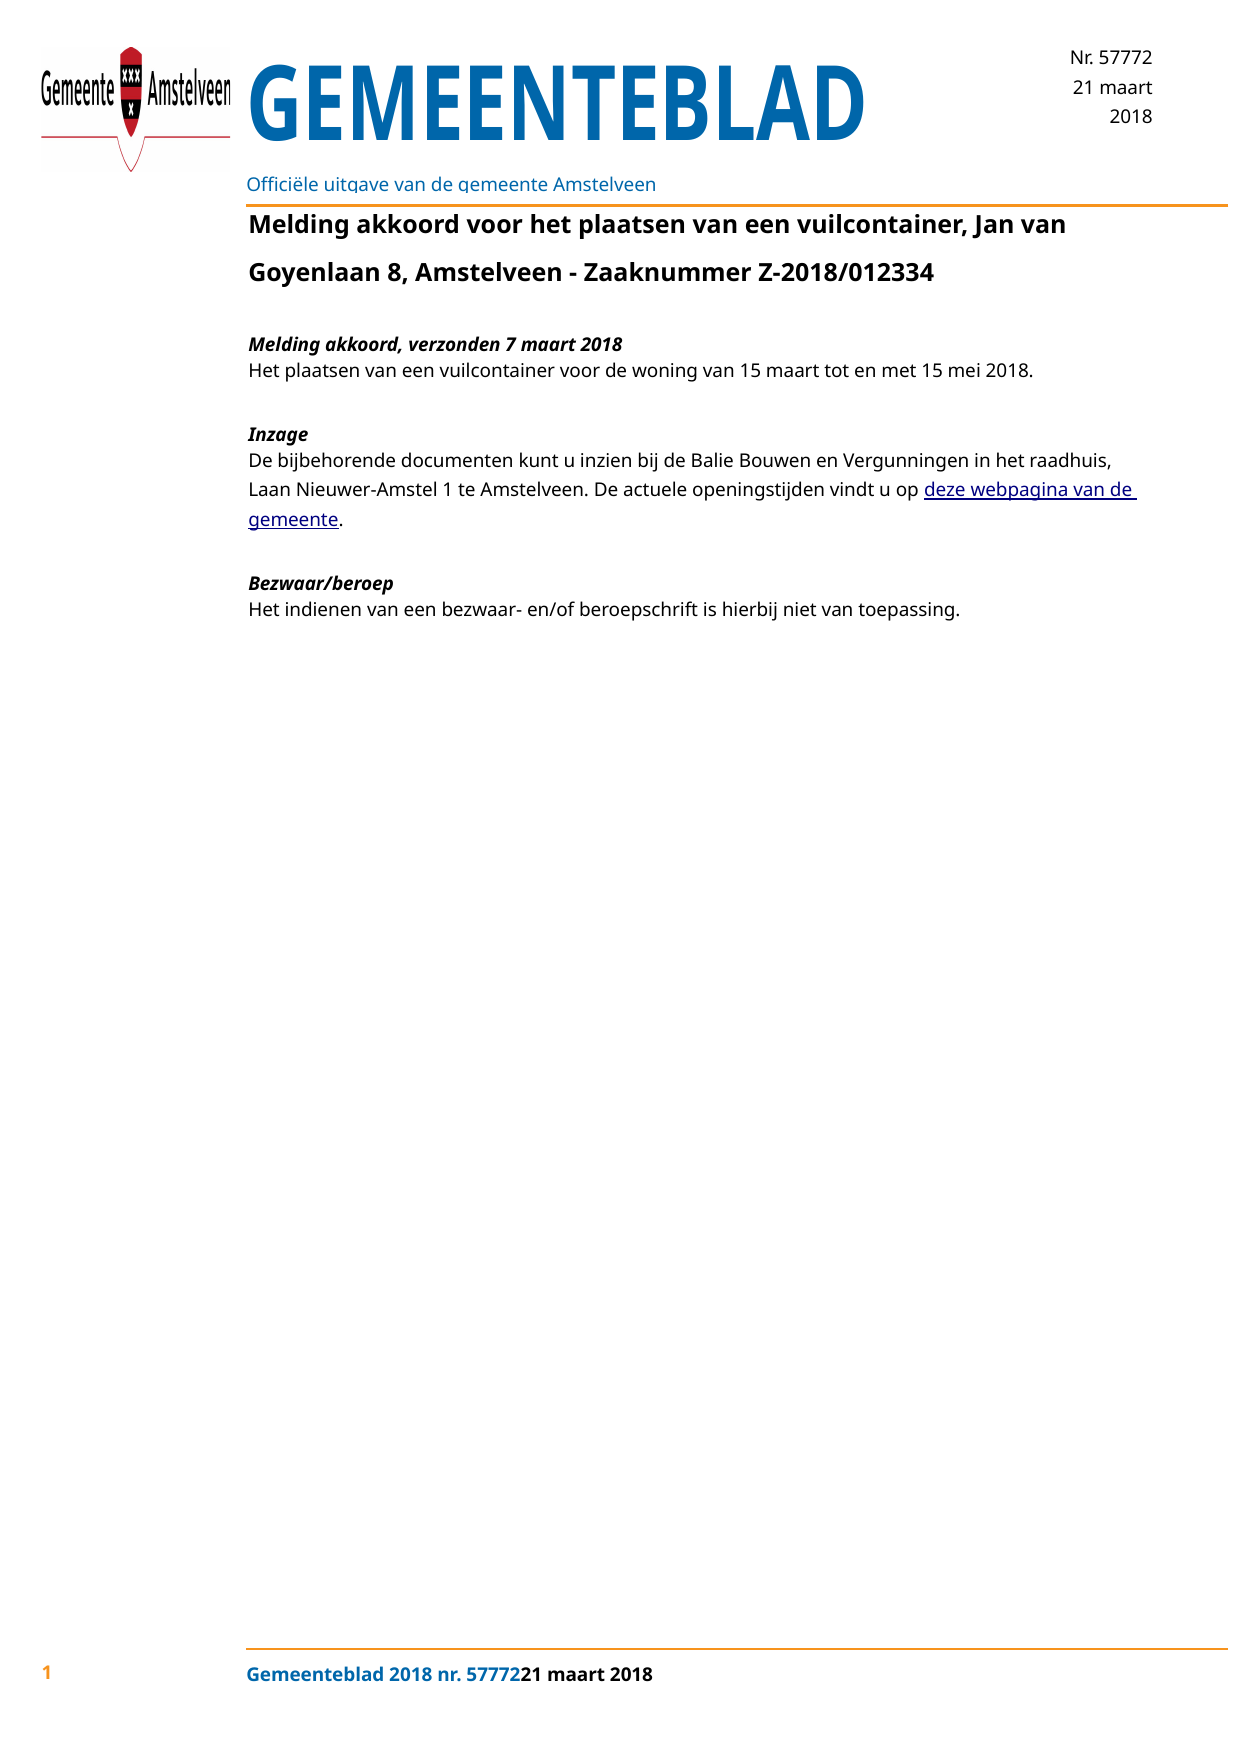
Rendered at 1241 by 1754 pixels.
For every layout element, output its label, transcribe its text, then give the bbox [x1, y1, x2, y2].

text Het indienen van een bezwaar- en/of beroepschrift is hierbij niet van toepassing. [248, 596, 1152, 621]
text Inzage [248, 421, 1152, 447]
text Het plaatsen van een vuilcontainer voor de woning van 15 maart tot en met 15 mei 2018. [248, 357, 1152, 383]
text Melding akkoord voor het plaatsen van een vuilcontainer, Jan van Goyenlaan 8, Amstelveen - Zaaknummer Z-2018/012334 [248, 207, 1152, 288]
text Bezwaar/beroep [248, 570, 1152, 596]
picture [41, 47, 231, 172]
text De bijbehorende documenten kunt u inzien bij de Balie Bouwen en Vergunningen in het raadhuis, Laan Nieuwer-Amstel 1 te Amstelveen. De actuele openingstijden vindt u op deze webpagina van de gemeente. [248, 447, 1152, 532]
text Melding akkoord, verzonden 7 maart 2018 [248, 331, 1152, 357]
